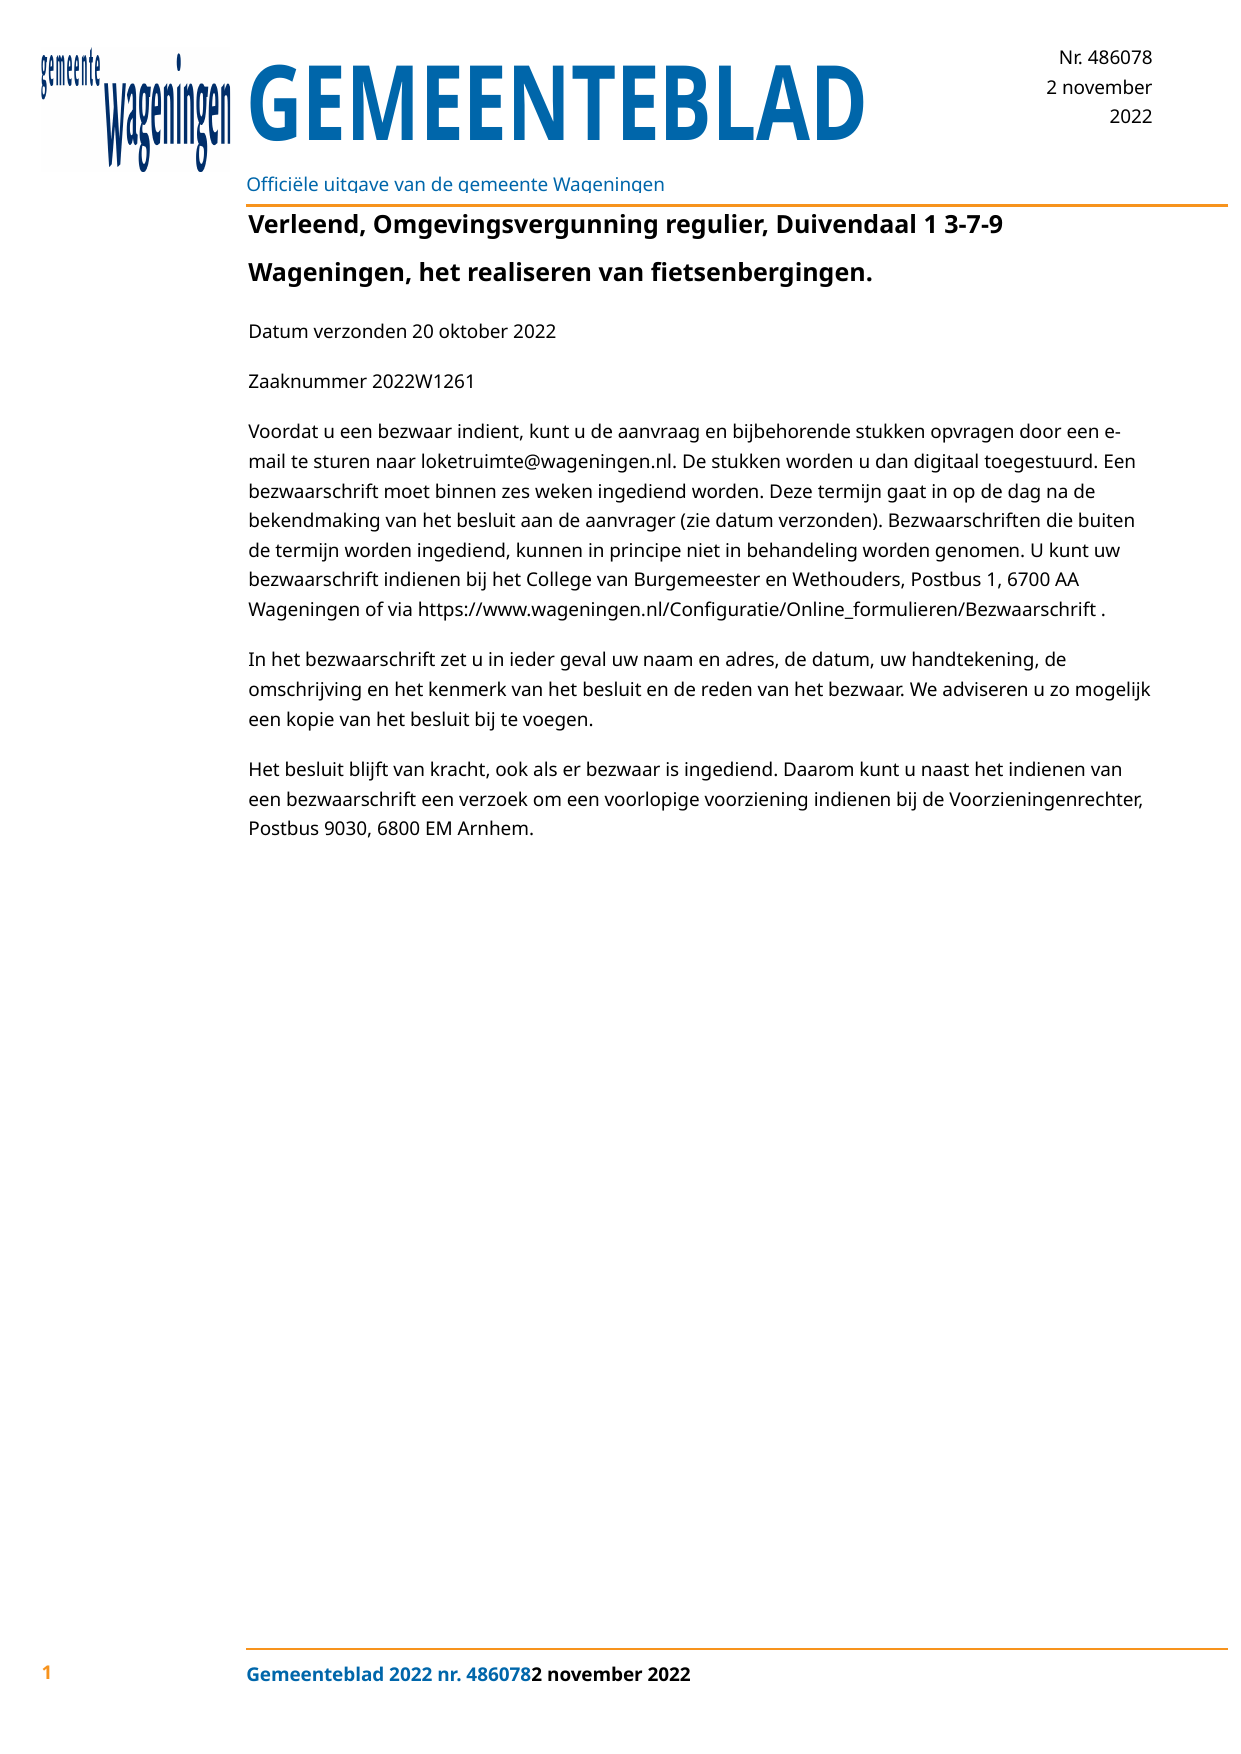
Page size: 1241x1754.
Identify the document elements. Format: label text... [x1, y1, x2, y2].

text Voordat u een bezwaar indient, kunt u de aanvraag en bijbehorende stukken opvragen door een e-mail te sturen naar loketruimte@wageningen.nl. De stukken worden u dan digitaal toegestuurd. Een bezwaarschrift moet binnen zes weken ingediend worden. Deze termijn gaat in op de dag na de bekendmaking van het besluit aan de aanvrager (zie datum verzonden). Bezwaarschriften die buiten de termijn worden ingediend, kunnen in principe niet in behandeling worden genomen. U kunt uw bezwaarschrift indienen bij het College van Burgemeester en Wethouders, Postbus 1, 6700 AA Wageningen of via https://www.wageningen.nl/Configuratie/Online_formulieren/Bezwaarschrift . [248, 419, 1152, 622]
picture [41, 47, 231, 172]
text Verleend, Omgevingsvergunning regulier, Duivendaal 1 3-7-9 Wageningen, het realiseren van fietsenbergingen. [248, 207, 1152, 288]
text In het bezwaarschrift zet u in ieder geval uw naam en adres, de datum, uw handtekening, de omschrijving en het kenmerk van het besluit en de reden van het bezwaar. We adviseren u zo mogelijk een kopie van het besluit bij te voegen. [248, 647, 1152, 732]
text Datum verzonden 20 oktober 2022 [248, 318, 1152, 344]
text Het besluit blijft van kracht, ook als er bezwaar is ingediend. Daarom kunt u naast het indienen van een bezwaarschrift een verzoek om een voorlopige voorziening indienen bij de Voorzieningenrechter, Postbus 9030, 6800 EM Arnhem. [248, 756, 1152, 841]
text Zaaknummer 2022W1261 [248, 368, 1152, 394]
